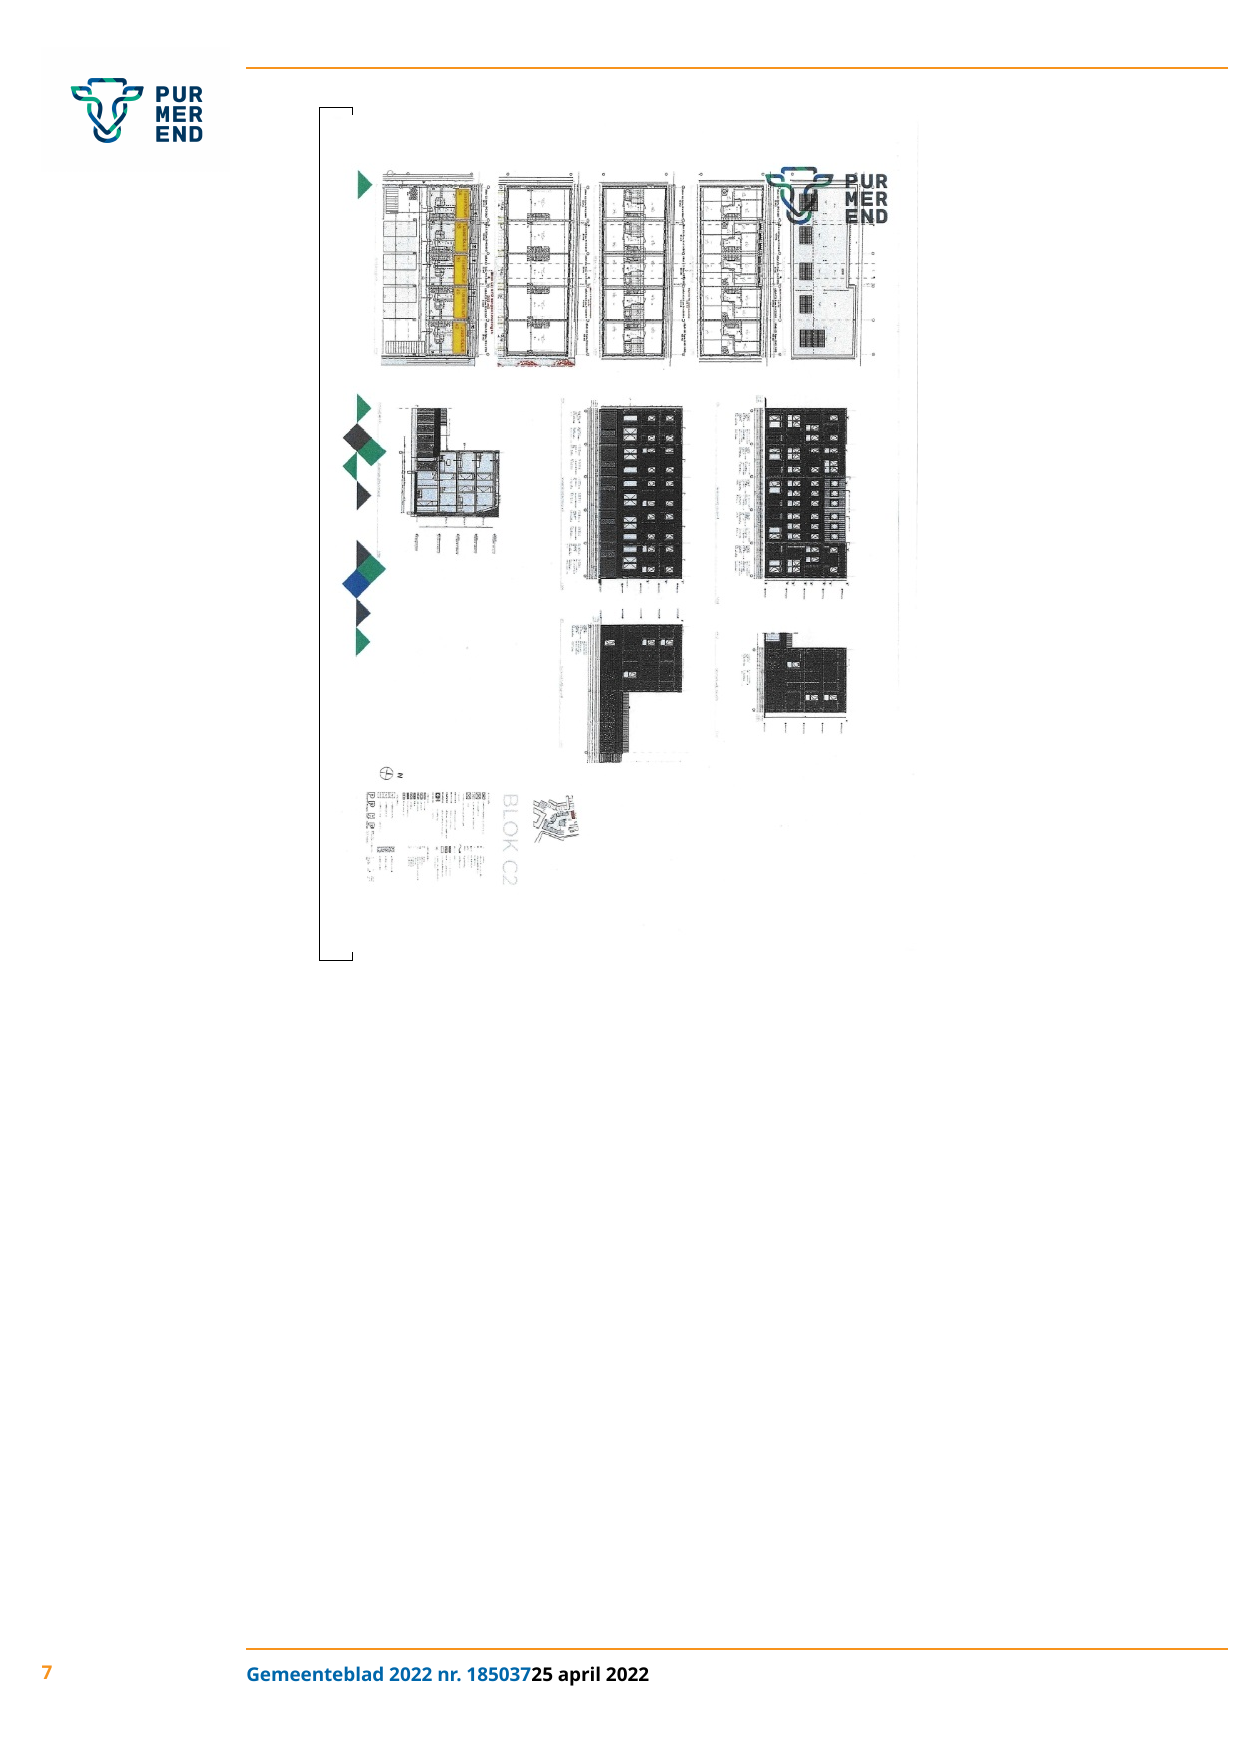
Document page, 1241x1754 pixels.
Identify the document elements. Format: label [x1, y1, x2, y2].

picture [41, 47, 231, 172]
picture [327, 115, 919, 952]
